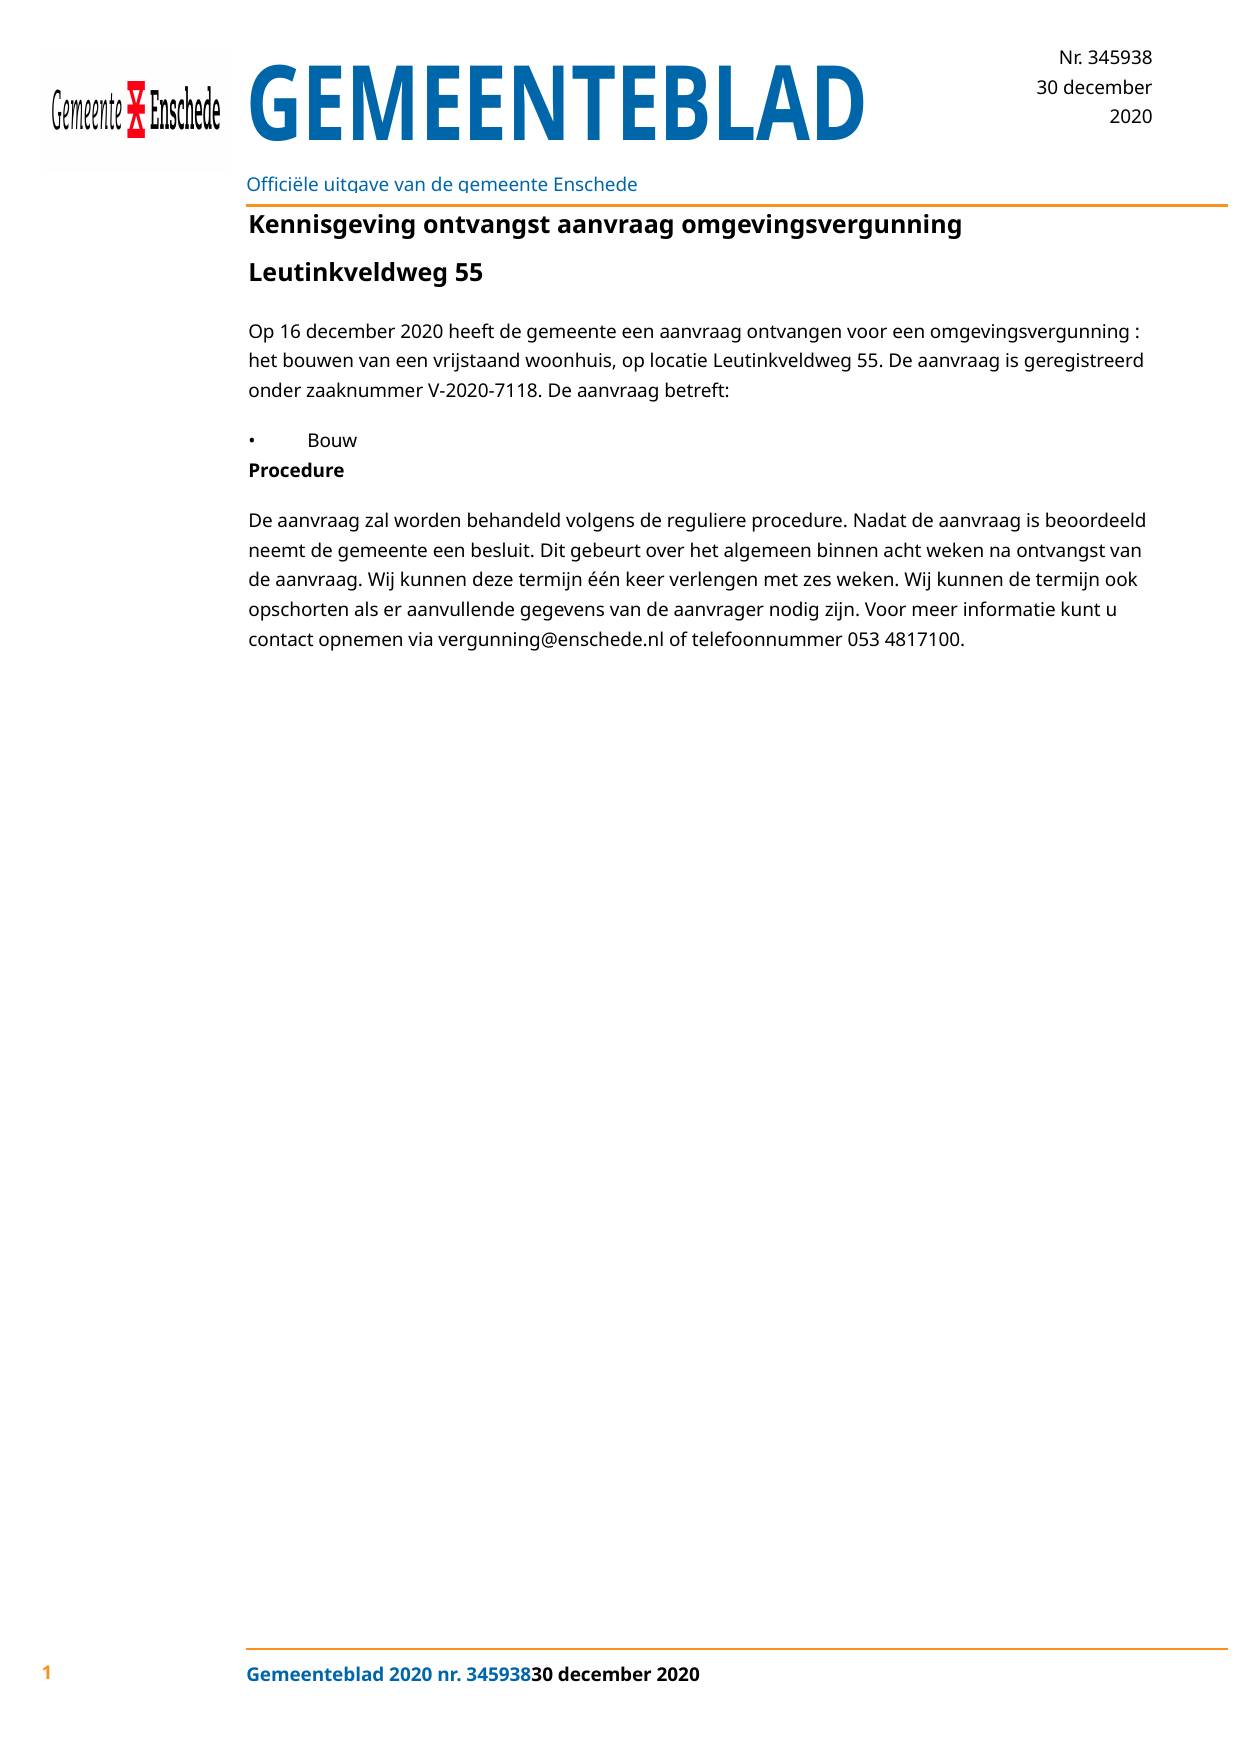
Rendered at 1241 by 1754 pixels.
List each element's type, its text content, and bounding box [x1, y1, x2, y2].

text Kennisgeving ontvangst aanvraag omgevingsvergunning Leutinkveldweg 55 [248, 207, 1152, 288]
picture [41, 47, 231, 172]
text Op 16 december 2020 heeft de gemeente een aanvraag ontvangen voor een omgevingsvergunning : het bouwen van een vrijstaand woonhuis, op locatie Leutinkveldweg 55. De aanvraag is geregistreerd onder zaaknummer V-2020-7118. De aanvraag betreft: [248, 318, 1152, 403]
list Bouw [248, 427, 1152, 453]
text De aanvraag zal worden behandeld volgens de reguliere procedure. Nadat de aanvraag is beoordeeld neemt de gemeente een besluit. Dit gebeurt over het algemeen binnen acht weken na ontvangst van de aanvraag. Wij kunnen deze termijn één keer verlengen met zes weken. Wij kunnen de termijn ook opschorten als er aanvullende gegevens van de aanvrager nodig zijn. Voor meer informatie kunt u contact opnemen via vergunning@enschede.nl of telefoonnummer 053 4817100. [248, 507, 1152, 652]
text Procedure [248, 457, 1152, 483]
